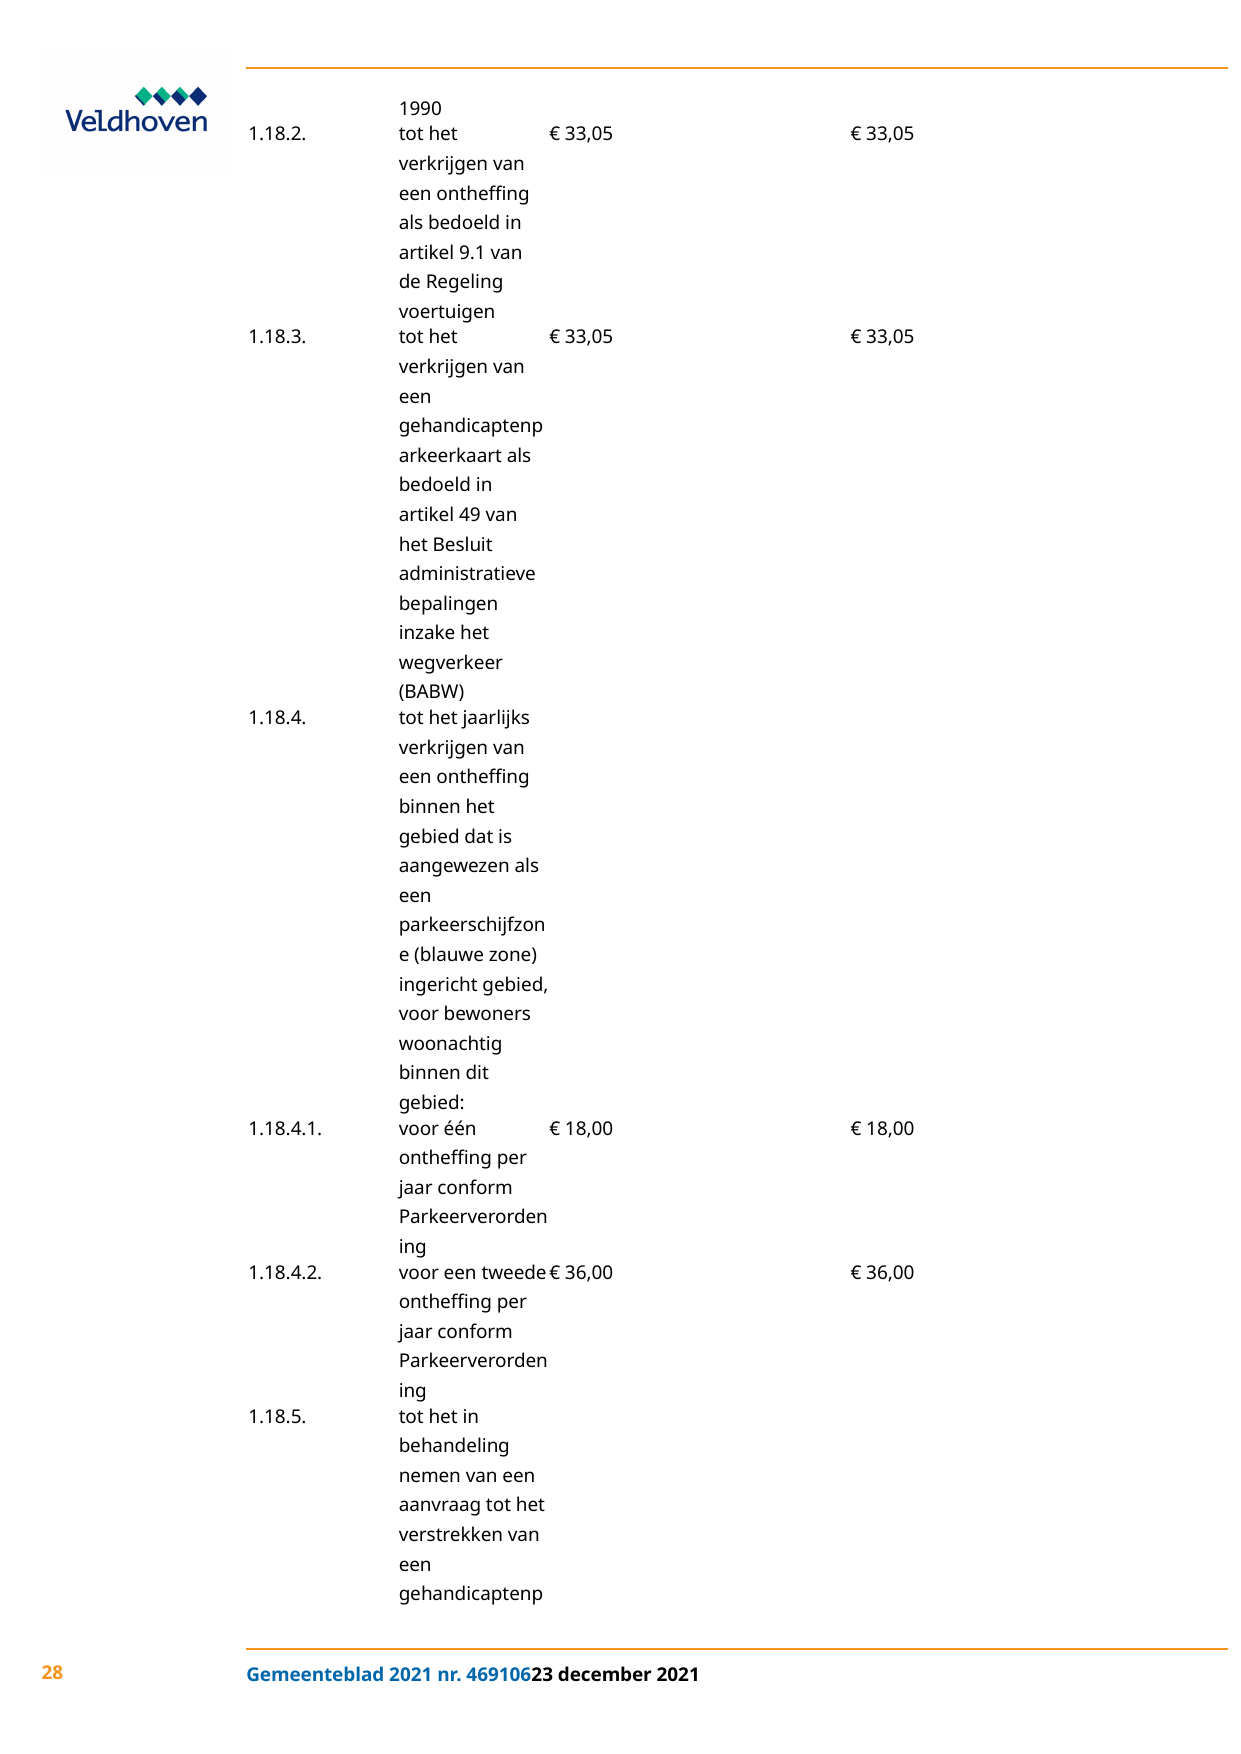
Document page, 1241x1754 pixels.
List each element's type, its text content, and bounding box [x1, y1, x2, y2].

table_cell 1.18.2. [248, 121, 398, 324]
table_cell 1.18.4. [248, 705, 398, 1115]
table_cell € 18,00 [850, 1115, 1001, 1259]
table_cell 1.18.3. [248, 324, 398, 704]
picture [41, 47, 231, 172]
table_cell 1.18.4.1. [248, 1115, 398, 1259]
table_cell [1001, 324, 1152, 704]
table_cell € 33,05 [549, 324, 850, 704]
table_cell tot het in behandeling nemen van een aanvraag tot het verstrekken van een gehandicaptenp [399, 1403, 549, 1606]
table_cell tot het verkrijgen van een ontheffing als bedoeld in artikel 9.1 van de Regeling voertuigen [399, 121, 549, 324]
table_cell [549, 95, 850, 121]
table_cell € 36,00 [850, 1259, 1001, 1403]
table_cell tot het jaarlijks verkrijgen van een ontheffing binnen het gebied dat is aangewezen als een parkeerschijfzone (blauwe zone) ingericht gebied, voor bewoners woonachtig binnen dit gebied: [399, 705, 549, 1115]
table_cell [1001, 705, 1152, 1115]
table_cell [549, 1403, 850, 1606]
table_cell [1001, 1115, 1152, 1259]
table_cell [549, 705, 850, 1115]
table_cell [248, 95, 398, 121]
table_cell [850, 95, 1001, 121]
table_cell € 33,05 [850, 324, 1001, 704]
table_cell € 33,05 [549, 121, 850, 324]
table_cell [850, 705, 1001, 1115]
table_cell [1001, 121, 1152, 324]
table_cell voor één ontheffing per jaar conform Parkeerverordening [399, 1115, 549, 1259]
table_cell [850, 1403, 1001, 1606]
table_cell 1990 [399, 95, 549, 121]
table_cell [1001, 95, 1152, 121]
table_cell € 18,00 [549, 1115, 850, 1259]
table_cell voor een tweede ontheffing per jaar conform Parkeerverordening [399, 1259, 549, 1403]
table_cell [1001, 1259, 1152, 1403]
table_cell € 33,05 [850, 121, 1001, 324]
table_cell tot het verkrijgen van een gehandicaptenparkeerkaart als bedoeld in artikel 49 van het Besluit administratieve bepalingen inzake het wegverkeer (BABW) [399, 324, 549, 704]
table_cell 1.18.5. [248, 1403, 398, 1606]
table_cell [1001, 1403, 1152, 1606]
table_cell € 36,00 [549, 1259, 850, 1403]
table_cell 1.18.4.2. [248, 1259, 398, 1403]
